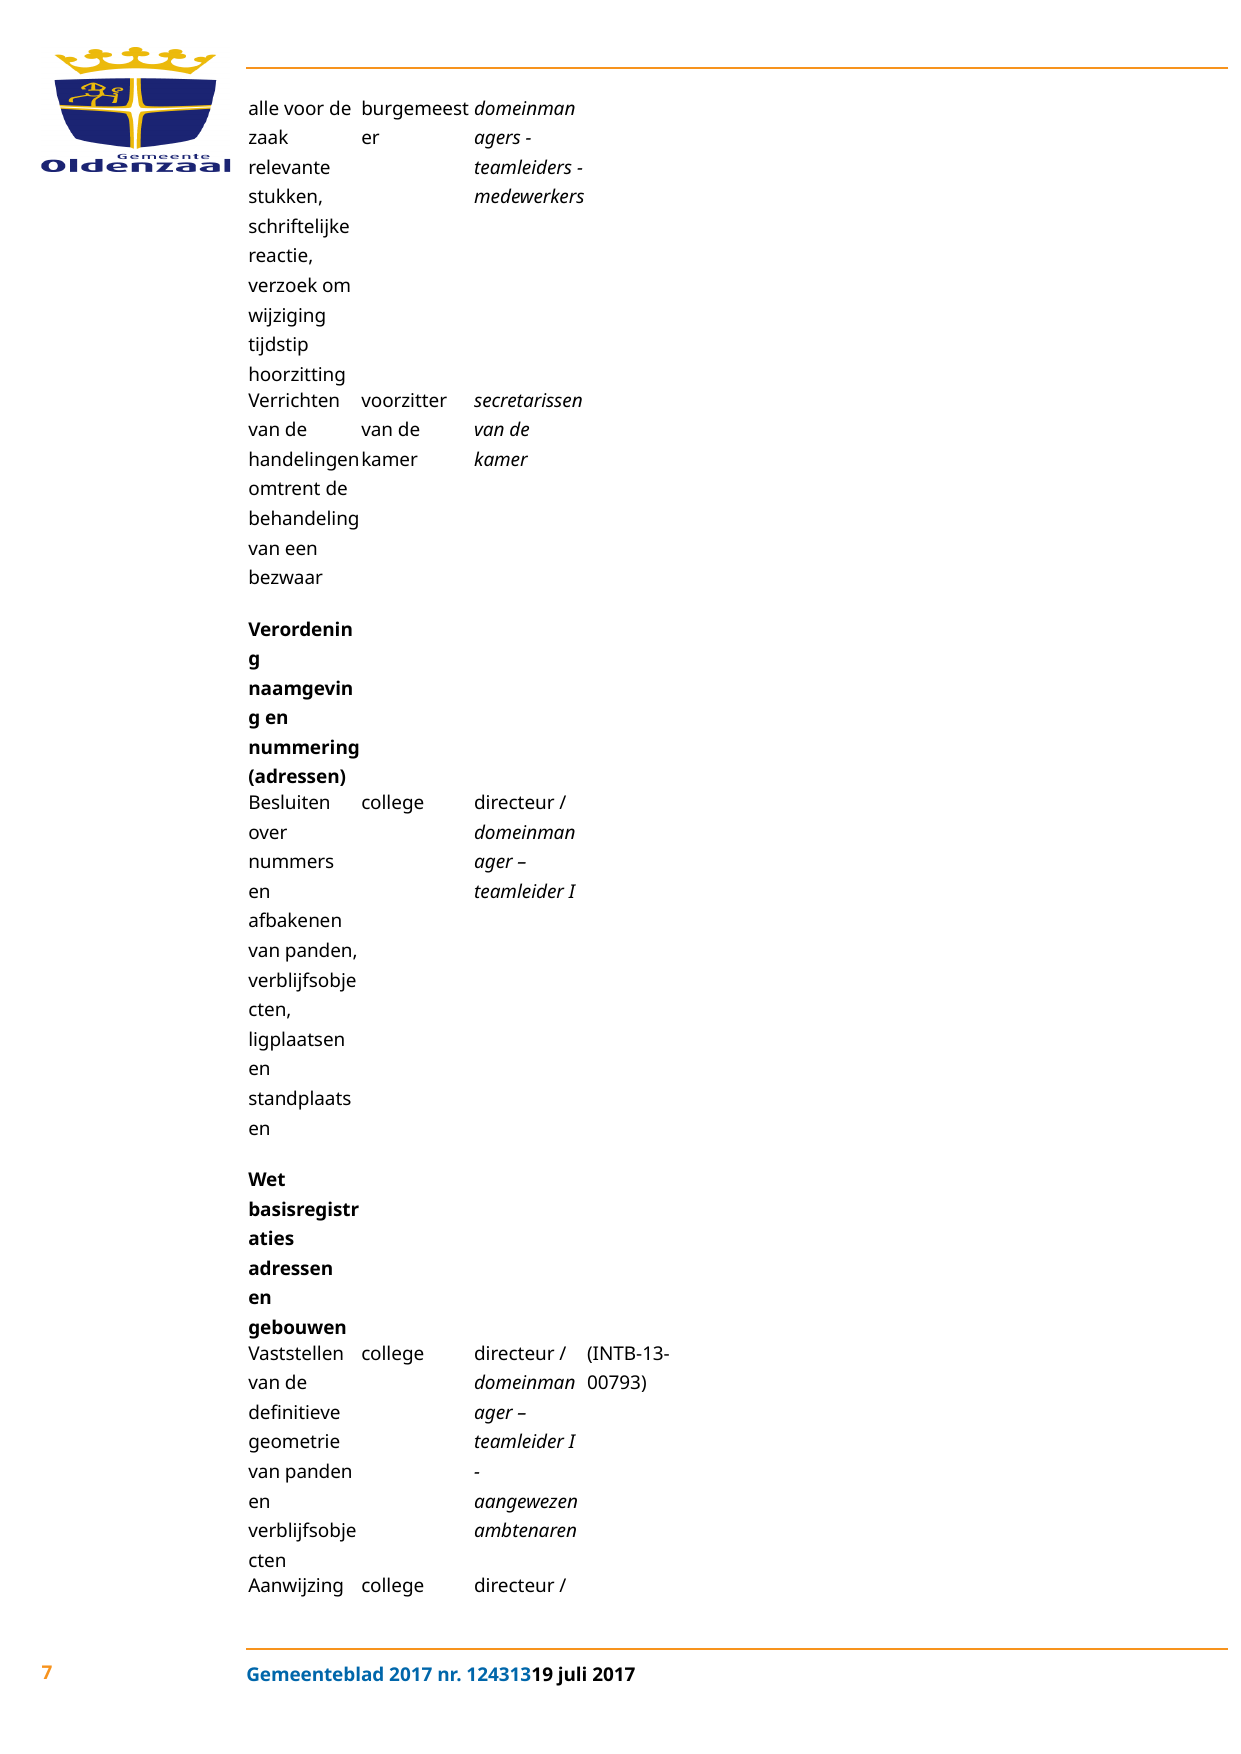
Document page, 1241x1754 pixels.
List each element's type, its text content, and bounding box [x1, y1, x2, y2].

table_cell [361, 616, 474, 789]
table_cell [474, 616, 587, 789]
table_cell [587, 387, 700, 590]
table_cell [587, 1141, 700, 1166]
picture [41, 47, 231, 172]
table_cell college [361, 1573, 474, 1598]
table_cell [587, 95, 700, 387]
table_cell secretarissen van de kamer [474, 387, 587, 590]
table_cell [587, 789, 700, 1141]
table_cell [587, 590, 700, 616]
table_cell Aanwijzing [248, 1573, 361, 1598]
table_cell [587, 1166, 700, 1340]
table_cell [361, 590, 474, 616]
table_cell Verrichten van de handelingen omtrent de behandeling van een bezwaar [248, 387, 361, 590]
table_cell [248, 590, 361, 616]
table_cell directeur / domeinmanager – teamleider I - aangewezen ambtenaren [474, 1340, 587, 1573]
table_cell [361, 1141, 474, 1166]
table_cell Wet basisregistraties adressen en gebouwen [248, 1166, 361, 1340]
table_cell college [361, 789, 474, 1141]
table_cell [587, 616, 700, 789]
table_cell voorzitter van de kamer [361, 387, 474, 590]
table_cell Verordening naamgeving en nummering (adressen) [248, 616, 361, 789]
table_cell [248, 1141, 361, 1166]
table_cell domeinmanagers - teamleiders - medewerkers [474, 95, 587, 387]
table_cell directeur / [474, 1573, 587, 1598]
table_cell [474, 590, 587, 616]
table_cell [361, 1166, 474, 1340]
table_cell directeur / domeinmanager – teamleider I [474, 789, 587, 1141]
table_cell Vaststellen van de definitieve geometrie van panden en verblijfsobjecten [248, 1340, 361, 1573]
table_cell alle voor de zaak relevante stukken, schriftelijke reactie, verzoek om wijziging tijdstip hoorzitting [248, 95, 361, 387]
table_cell [474, 1166, 587, 1340]
table_cell (INTB-13-00793) [587, 1340, 700, 1573]
table_cell burgemeester [361, 95, 474, 387]
table_cell college [361, 1340, 474, 1573]
table_cell [587, 1573, 700, 1598]
table_cell [474, 1141, 587, 1166]
table_cell Besluiten over nummers en afbakenen van panden, verblijfsobjecten, ligplaatsen en standplaatsen [248, 789, 361, 1141]
